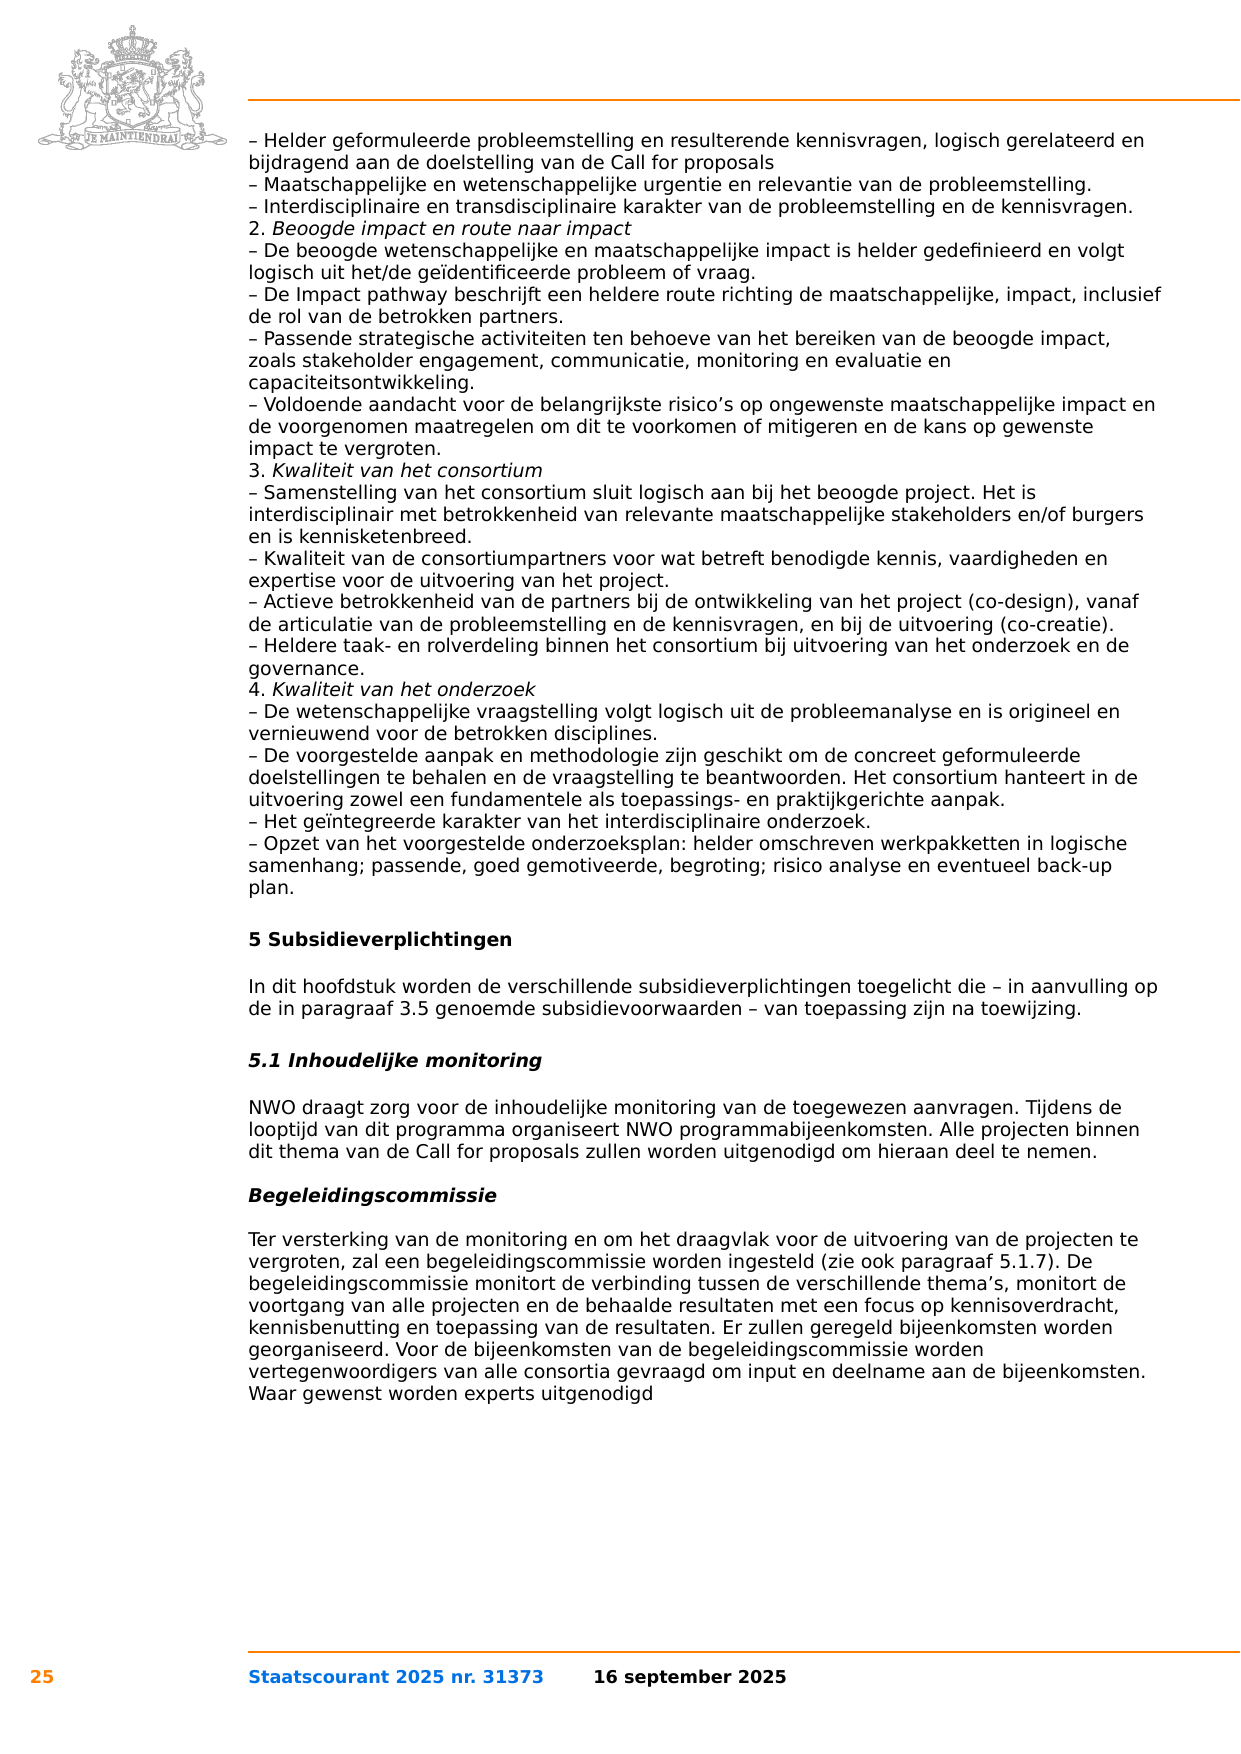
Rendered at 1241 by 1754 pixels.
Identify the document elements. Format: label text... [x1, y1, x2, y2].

text – Samenstelling van het consortium sluit logisch aan bij het beoogde project. Het is interdisciplinair met betrokkenheid van relevante maatschappelijke stakeholders en/of burgers en is kennisketenbreed. [248, 482, 1163, 547]
text – De beoogde wetenschappelijke en maatschappelijke impact is helder gedefinieerd en volgt logisch uit het/de geïdentificeerde probleem of vraag. [248, 240, 1163, 284]
subtitle Begeleidingscommissie [248, 1185, 1163, 1207]
text – Het geïntegreerde karakter van het interdisciplinaire onderzoek. [248, 811, 1163, 833]
text – De wetenschappelijke vraagstelling volgt logisch uit de probleemanalyse en is origineel en vernieuwend voor de betrokken disciplines. [248, 701, 1163, 745]
picture [38, 25, 227, 150]
text Ter versterking van de monitoring en om het draagvlak voor de uitvoering van de projecten te vergroten, zal een begeleidingscommissie worden ingesteld (zie ook paragraaf 5.1.7). De begeleidingscommissie monitort de verbinding tussen de verschillende thema’s, monitort de voortgang van alle projecten en de behaalde resultaten met een focus op kennisoverdracht, kennisbenutting en toepassing van de resultaten. Er zullen geregeld bijeenkomsten worden georganiseerd. Voor de bijeenkomsten van de begeleidingscommissie worden vertegenwoordigers van alle consortia gevraagd om input en deelname aan de bijeenkomsten. Waar gewenst worden experts uitgenodigd [248, 1229, 1163, 1404]
text – Maatschappelijke en wetenschappelijke urgentie en relevantie van de probleemstelling. [248, 174, 1163, 196]
text – Interdisciplinaire en transdisciplinaire karakter van de probleemstelling en de kennisvragen. [248, 196, 1163, 218]
text – Heldere taak- en rolverdeling binnen het consortium bij uitvoering van het onderzoek en de governance. [248, 635, 1163, 679]
text – Helder geformuleerde probleemstelling en resulterende kennisvragen, logisch gerelateerd en bijdragend aan de doelstelling van de Call for proposals [248, 130, 1163, 174]
text 3. Kwaliteit van het consortium [248, 459, 1163, 482]
text In dit hoofdstuk worden de verschillende subsidieverplichtingen toegelicht die – in aanvulling op de in paragraaf 3.5 genoemde subsidievoorwaarden – van toepassing zijn na toewijzing. [248, 976, 1163, 1020]
text 2. Beoogde impact en route naar impact [248, 218, 1163, 240]
subtitle 5.1 Inhoudelijke monitoring [248, 1050, 1163, 1072]
text – De Impact pathway beschrijft een heldere route richting de maatschappelijke, impact, inclusief de rol van de betrokken partners. [248, 284, 1163, 328]
text 4. Kwaliteit van het onderzoek [248, 679, 1163, 701]
text – Passende strategische activiteiten ten behoeve van het bereiken van de beoogde impact, zoals stakeholder engagement, communicatie, monitoring en evaluatie en capaciteitsontwikkeling. [248, 328, 1163, 394]
text – Voldoende aandacht voor de belangrijkste risico’s op ongewenste maatschappelijke impact en de voorgenomen maatregelen om dit te voorkomen of mitigeren en de kans op gewenste impact te vergroten. [248, 394, 1163, 459]
text – De voorgestelde aanpak en methodologie zijn geschikt om de concreet geformuleerde doelstellingen te behalen en de vraagstelling te beantwoorden. Het consortium hanteert in de uitvoering zowel een fundamentele als toepassings- en praktijkgerichte aanpak. [248, 745, 1163, 811]
text NWO draagt zorg voor de inhoudelijke monitoring van de toegewezen aanvragen. Tijdens de looptijd van dit programma organiseert NWO programmabijeenkomsten. Alle projecten binnen dit thema van de Call for proposals zullen worden uitgenodigd om hieraan deel te nemen. [248, 1097, 1163, 1163]
text – Opzet van het voorgestelde onderzoeksplan: helder omschreven werkpakketten in logische samenhang; passende, goed gemotiveerde, begroting; risico analyse en eventueel back-up plan. [248, 833, 1163, 899]
text – Actieve betrokkenheid van de partners bij de ontwikkeling van het project (co-design), vanaf de articulatie van de probleemstelling en de kennisvragen, en bij de uitvoering (co-creatie). [248, 591, 1163, 635]
text – Kwaliteit van de consortiumpartners voor wat betreft benodigde kennis, vaardigheden en expertise voor de uitvoering van het project. [248, 547, 1163, 591]
subtitle 5 Subsidieverplichtingen [248, 929, 1163, 951]
